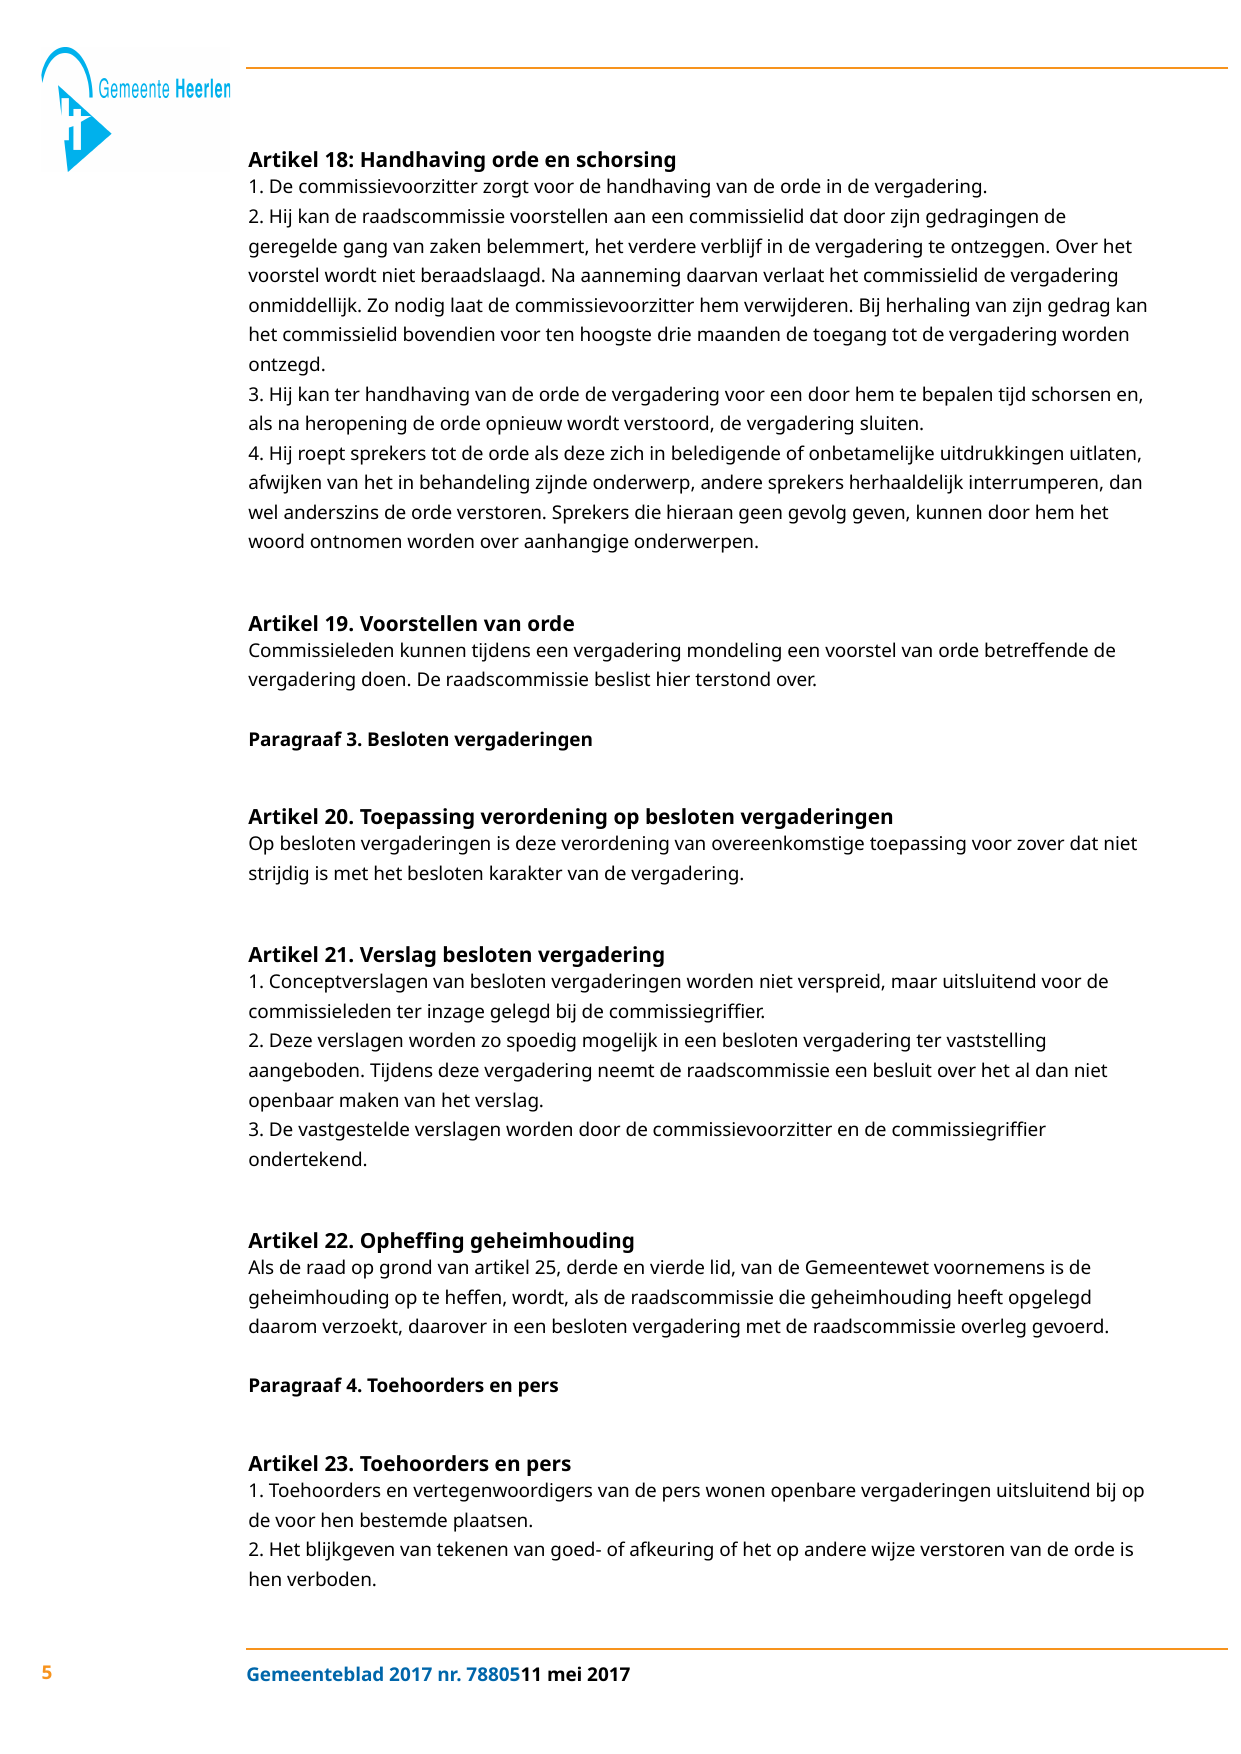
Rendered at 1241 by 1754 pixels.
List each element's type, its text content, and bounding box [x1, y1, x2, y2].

text Artikel 19. Voorstellen van orde [248, 609, 1152, 637]
text 2. Het blijkgeven van tekenen van goed- of afkeuring of het op andere wijze verstoren van de orde is hen verboden. [248, 1536, 1152, 1592]
text Artikel 18: Handhaving orde en schorsing [248, 145, 1152, 174]
text Artikel 20. Toepassing verordening op besloten vergaderingen [248, 802, 1152, 830]
text Artikel 23. Toehoorders en pers [248, 1449, 1152, 1477]
text 3. Hij kan ter handhaving van de orde de vergadering voor een door hem te bepalen tijd schorsen en, als na heropening de orde opnieuw wordt verstoord, de vergadering sluiten. [248, 381, 1152, 436]
text Commissieleden kunnen tijdens een vergadering mondeling een voorstel van orde betreffende de vergadering doen. De raadscommissie beslist hier terstond over. [248, 637, 1152, 692]
text 3. De vastgestelde verslagen worden door de commissievoorzitter en de commissiegriffier ondertekend. [248, 1116, 1152, 1172]
text Artikel 22. Opheffing geheimhouding [248, 1226, 1152, 1254]
picture [41, 47, 58, 70]
text 1. De commissievoorzitter zorgt voor de handhaving van de orde in de vergadering. [248, 174, 1152, 199]
text Artikel 21. Verslag besloten vergadering [248, 940, 1152, 968]
picture [41, 47, 231, 172]
text Paragraaf 4. Toehoorders en pers [248, 1373, 1152, 1398]
text 2. Deze verslagen worden zo spoedig mogelijk in een besloten vergadering ter vaststelling aangeboden. Tijdens deze vergadering neemt de raadscommissie een besluit over het al dan niet openbaar maken van het verslag. [248, 1028, 1152, 1112]
text Op besloten vergaderingen is deze verordening van overeenkomstige toepassing voor zover dat niet strijdig is met het besloten karakter van de vergadering. [248, 830, 1152, 886]
text 4. Hij roept sprekers tot de orde als deze zich in beledigende of onbetamelijke uitdrukkingen uitlaten, afwijken van het in behandeling zijnde onderwerp, andere sprekers herhaaldelijk interrumperen, dan wel anderszins de orde verstoren. Sprekers die hieraan geen gevolg geven, kunnen door hem het woord ontnomen worden over aanhangige onderwerpen. [248, 440, 1152, 554]
text Paragraaf 3. Besloten vergaderingen [248, 726, 1152, 752]
text 1. Conceptverslagen van besloten vergaderingen worden niet verspreid, maar uitsluitend voor de commissieleden ter inzage gelegd bij de commissiegriffier. [248, 968, 1152, 1024]
text Als de raad op grond van artikel 25, derde en vierde lid, van de Gemeentewet voornemens is de geheimhouding op te heffen, wordt, als de raadscommissie die geheimhouding heeft opgelegd daarom verzoekt, daarover in een besloten vergadering met de raadscommissie overleg gevoerd. [248, 1254, 1152, 1339]
text 1. Toehoorders en vertegenwoordigers van de pers wonen openbare vergaderingen uitsluitend bij op de voor hen bestemde plaatsen. [248, 1477, 1152, 1533]
text 2. Hij kan de raadscommissie voorstellen aan een commissielid dat door zijn gedragingen de geregelde gang van zaken belemmert, het verdere verblijf in de vergadering te ontzeggen. Over het voorstel wordt niet beraadslaagd. Na aanneming daarvan verlaat het commissielid de vergadering onmiddellijk. Zo nodig laat de commissievoorzitter hem verwijderen. Bij herhaling van zijn gedrag kan het commissielid bovendien voor ten hoogste drie maanden de toegang tot de vergadering worden ontzegd. [248, 203, 1152, 377]
